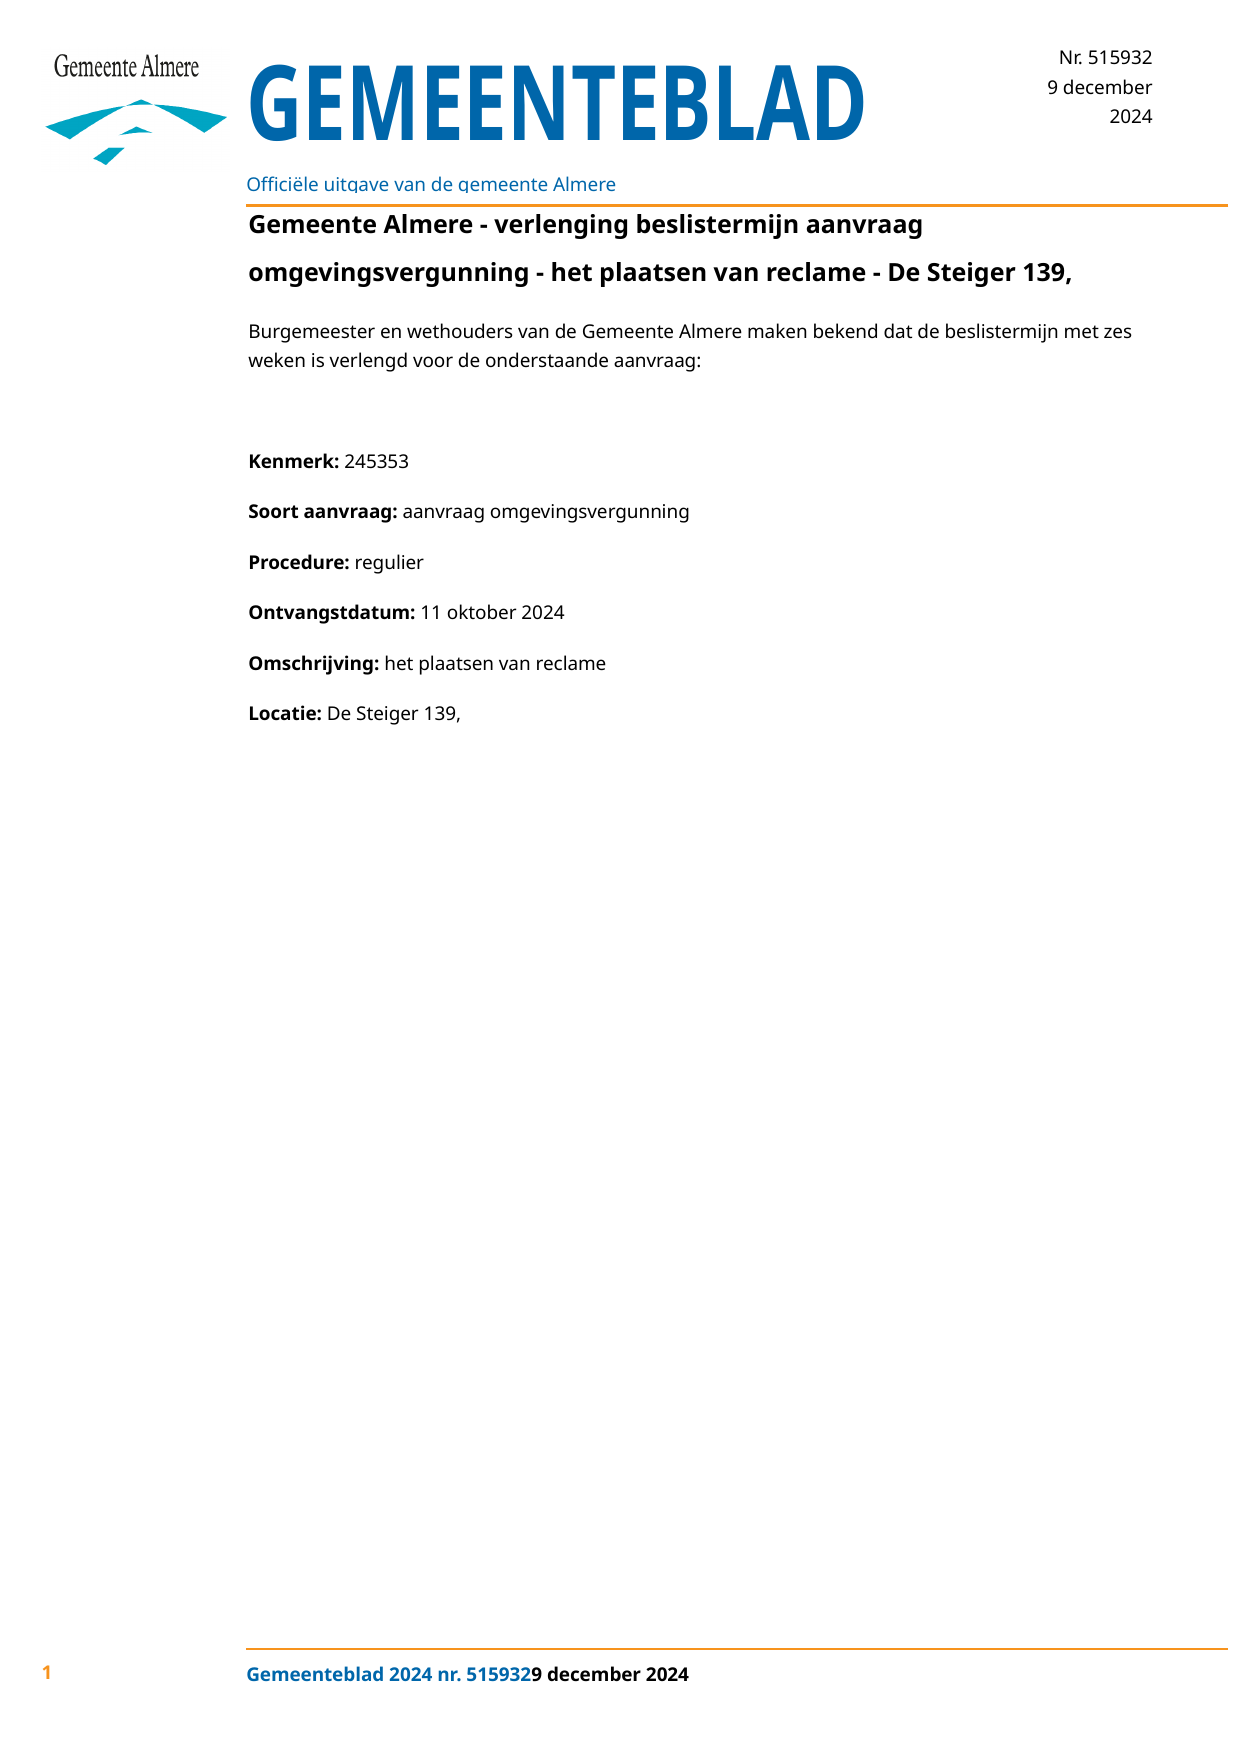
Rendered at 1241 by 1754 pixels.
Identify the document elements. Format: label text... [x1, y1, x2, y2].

text Procedure: regulier [248, 549, 1152, 575]
text Soort aanvraag: aanvraag omgevingsvergunning [248, 499, 1152, 524]
text Ontvangstdatum: 11 oktober 2024 [248, 599, 1152, 625]
text Omschrijving: het plaatsen van reclame [248, 650, 1152, 676]
picture [41, 47, 231, 172]
text Gemeente Almere - verlenging beslistermijn aanvraag omgevingsvergunning - het plaatsen van reclame - De Steiger 139, [248, 207, 1152, 288]
text Burgemeester en wethouders van de Gemeente Almere maken bekend dat de beslistermijn met zes weken is verlengd voor de onderstaande aanvraag: [248, 318, 1152, 373]
text Kenmerk: 245353 [248, 448, 1152, 474]
text Locatie: De Steiger 139, [248, 700, 1152, 726]
